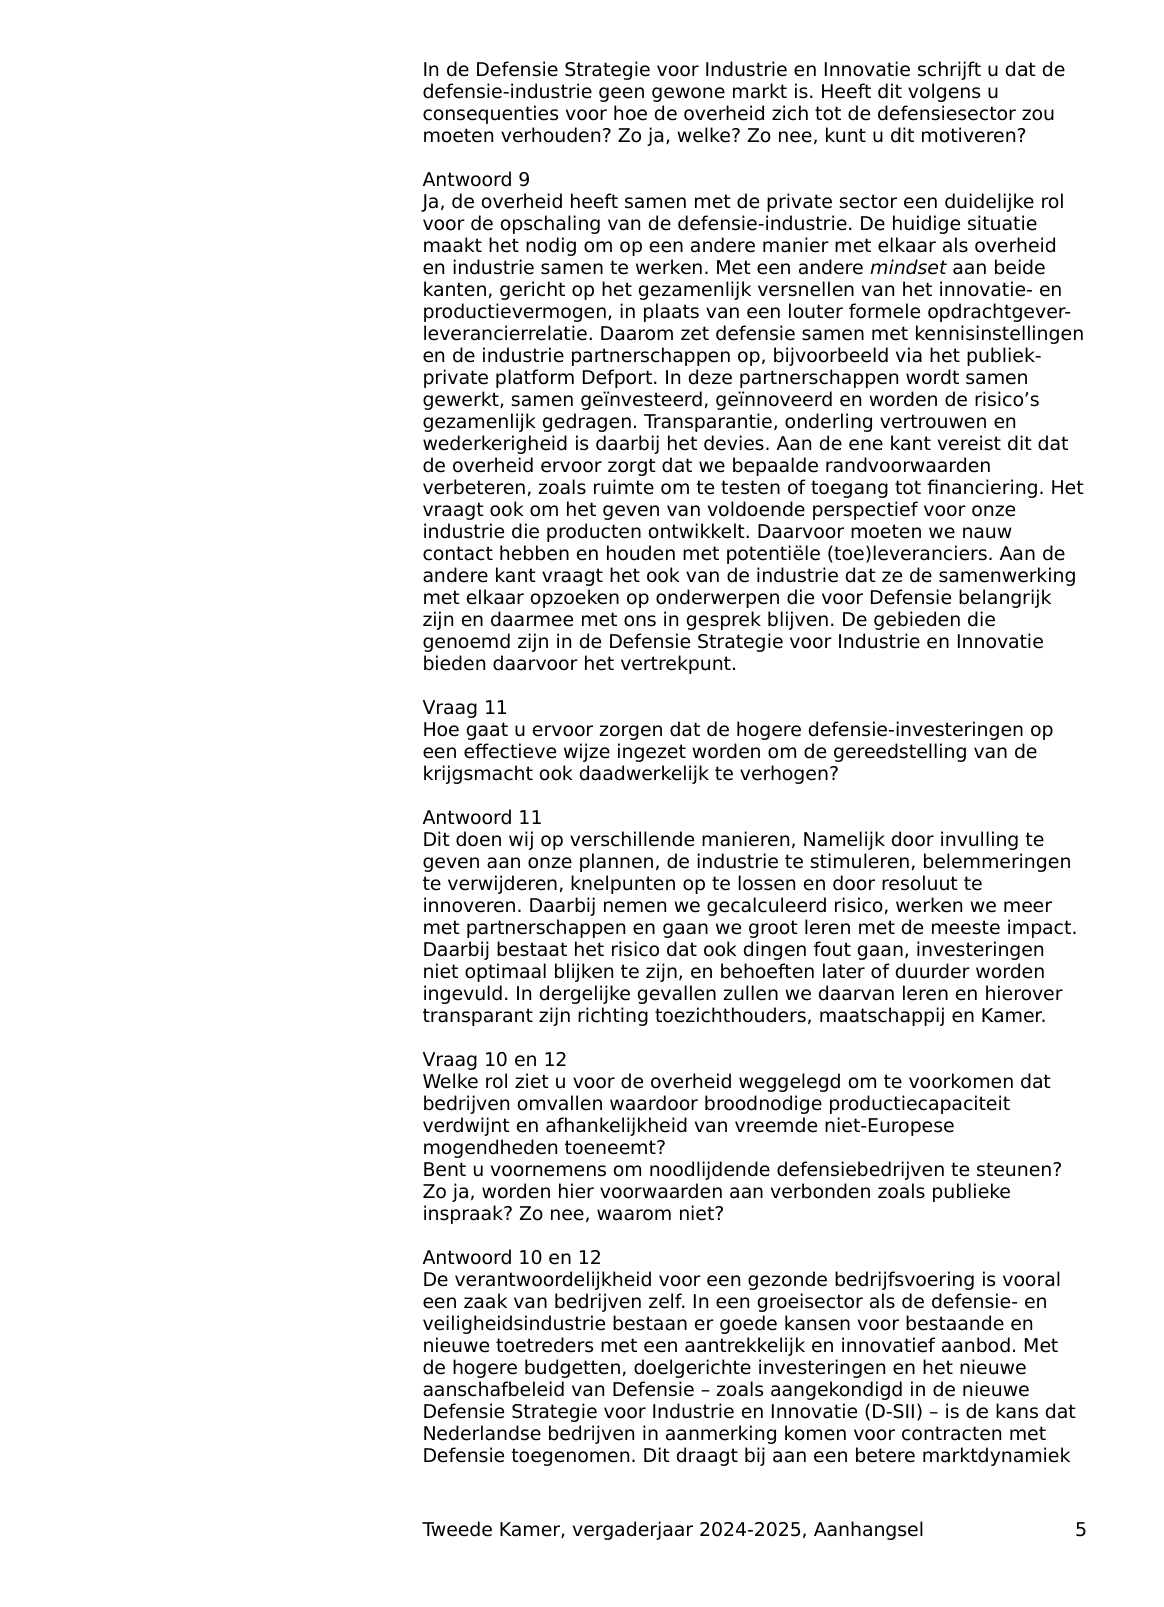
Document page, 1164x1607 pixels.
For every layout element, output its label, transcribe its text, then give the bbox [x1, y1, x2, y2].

text De verantwoordelijkheid voor een gezonde bedrijfsvoering is vooral een zaak van bedrijven zelf. In een groeisector als de defensie- en veiligheidsindustrie bestaan er goede kansen voor bestaande en nieuwe toetreders met een aantrekkelijk en innovatief aanbod. Met de hogere budgetten, doelgerichte investeringen en het nieuwe aanschafbeleid van Defensie – zoals aangekondigd in de nieuwe Defensie Strategie voor Industrie en Innovatie (D-SII) – is de kans dat Nederlandse bedrijven in aanmerking komen voor contracten met Defensie toegenomen. Dit draagt bij aan een betere marktdynamiek [422, 1269, 1087, 1467]
text Ja, de overheid heeft samen met de private sector een duidelijke rol voor de opschaling van de defensie-industrie. De huidige situatie maakt het nodig om op een andere manier met elkaar als overheid en industrie samen te werken. Met een andere mindset aan beide kanten, gericht op het gezamenlijk versnellen van het innovatie- en productievermogen, in plaats van een louter formele opdrachtgever-leverancierrelatie. Daarom zet defensie samen met kennisinstellingen en de industrie partnerschappen op, bijvoorbeeld via het publiek-private platform Defport. In deze partnerschappen wordt samen gewerkt, samen geïnvesteerd, geïnnoveerd en worden de risico’s gezamenlijk gedragen. Transparantie, onderling vertrouwen en wederkerigheid is daarbij het devies. Aan de ene kant vereist dit dat de overheid ervoor zorgt dat we bepaalde randvoorwaarden verbeteren, zoals ruimte om te testen of toegang tot financiering. Het vraagt ook om het geven van voldoende perspectief voor onze industrie die producten ontwikkelt. Daarvoor moeten we nauw contact hebben en houden met potentiële (toe)leveranciers. Aan de andere kant vraagt het ook van de industrie dat ze de samenwerking met elkaar opzoeken op onderwerpen die voor Defensie belangrijk zijn en daarmee met ons in gesprek blijven. De gebieden die genoemd zijn in de Defensie Strategie voor Industrie en Innovatie bieden daarvoor het vertrekpunt. [422, 191, 1087, 675]
text Antwoord 11 [422, 807, 1087, 829]
text Hoe gaat u ervoor zorgen dat de hogere defensie-investeringen op een effectieve wijze ingezet worden om de gereedstelling van de krijgsmacht ook daadwerkelijk te verhogen? [422, 719, 1087, 785]
text Antwoord 9 [422, 169, 1087, 191]
text Antwoord 10 en 12 [422, 1247, 1087, 1269]
text In de Defensie Strategie voor Industrie en Innovatie schrijft u dat de defensie-industrie geen gewone markt is. Heeft dit volgens u consequenties voor hoe de overheid zich tot de defensiesector zou moeten verhouden? Zo ja, welke? Zo nee, kunt u dit motiveren? [422, 59, 1087, 147]
text Dit doen wij op verschillende manieren, Namelijk door invulling te geven aan onze plannen, de industrie te stimuleren, belemmeringen te verwijderen, knelpunten op te lossen en door resoluut te innoveren. Daarbij nemen we gecalculeerd risico, werken we meer met partnerschappen en gaan we groot leren met de meeste impact. Daarbij bestaat het risico dat ook dingen fout gaan, investeringen niet optimaal blijken te zijn, en behoeften later of duurder worden ingevuld. In dergelijke gevallen zullen we daarvan leren en hierover transparant zijn richting toezichthouders, maatschappij en Kamer. [422, 829, 1087, 1027]
text Vraag 10 en 12 [422, 1049, 1087, 1071]
text Vraag 11 [422, 697, 1087, 719]
text Bent u voornemens om noodlijdende defensiebedrijven te steunen? Zo ja, worden hier voorwaarden aan verbonden zoals publieke inspraak? Zo nee, waarom niet? [422, 1159, 1087, 1225]
text Welke rol ziet u voor de overheid weggelegd om te voorkomen dat bedrijven omvallen waardoor broodnodige productiecapaciteit verdwijnt en afhankelijkheid van vreemde niet-Europese mogendheden toeneemt? [422, 1071, 1087, 1159]
